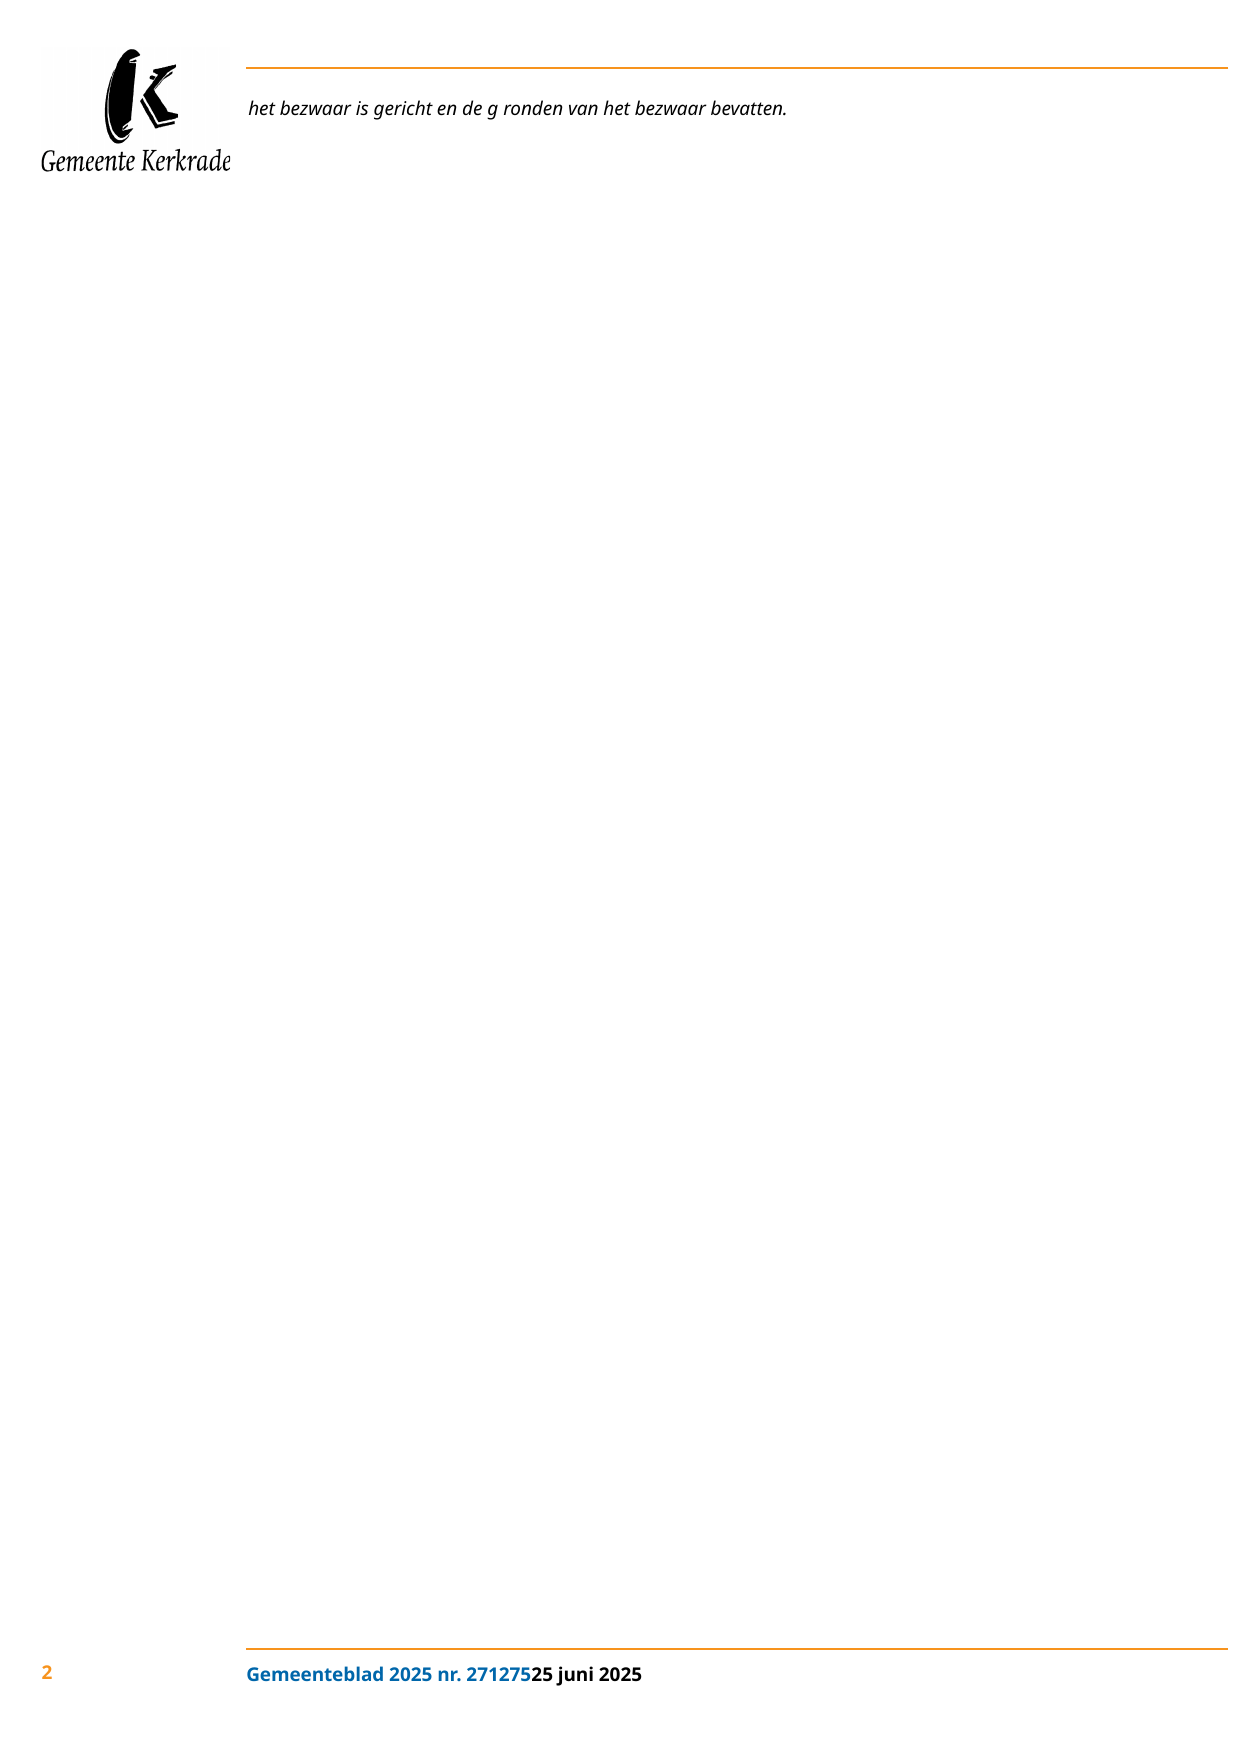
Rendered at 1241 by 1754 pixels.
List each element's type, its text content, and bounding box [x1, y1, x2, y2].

text het bezwaar is gericht en de g ronden van het bezwaar bevatten. [248, 95, 1152, 121]
picture [41, 47, 231, 172]
